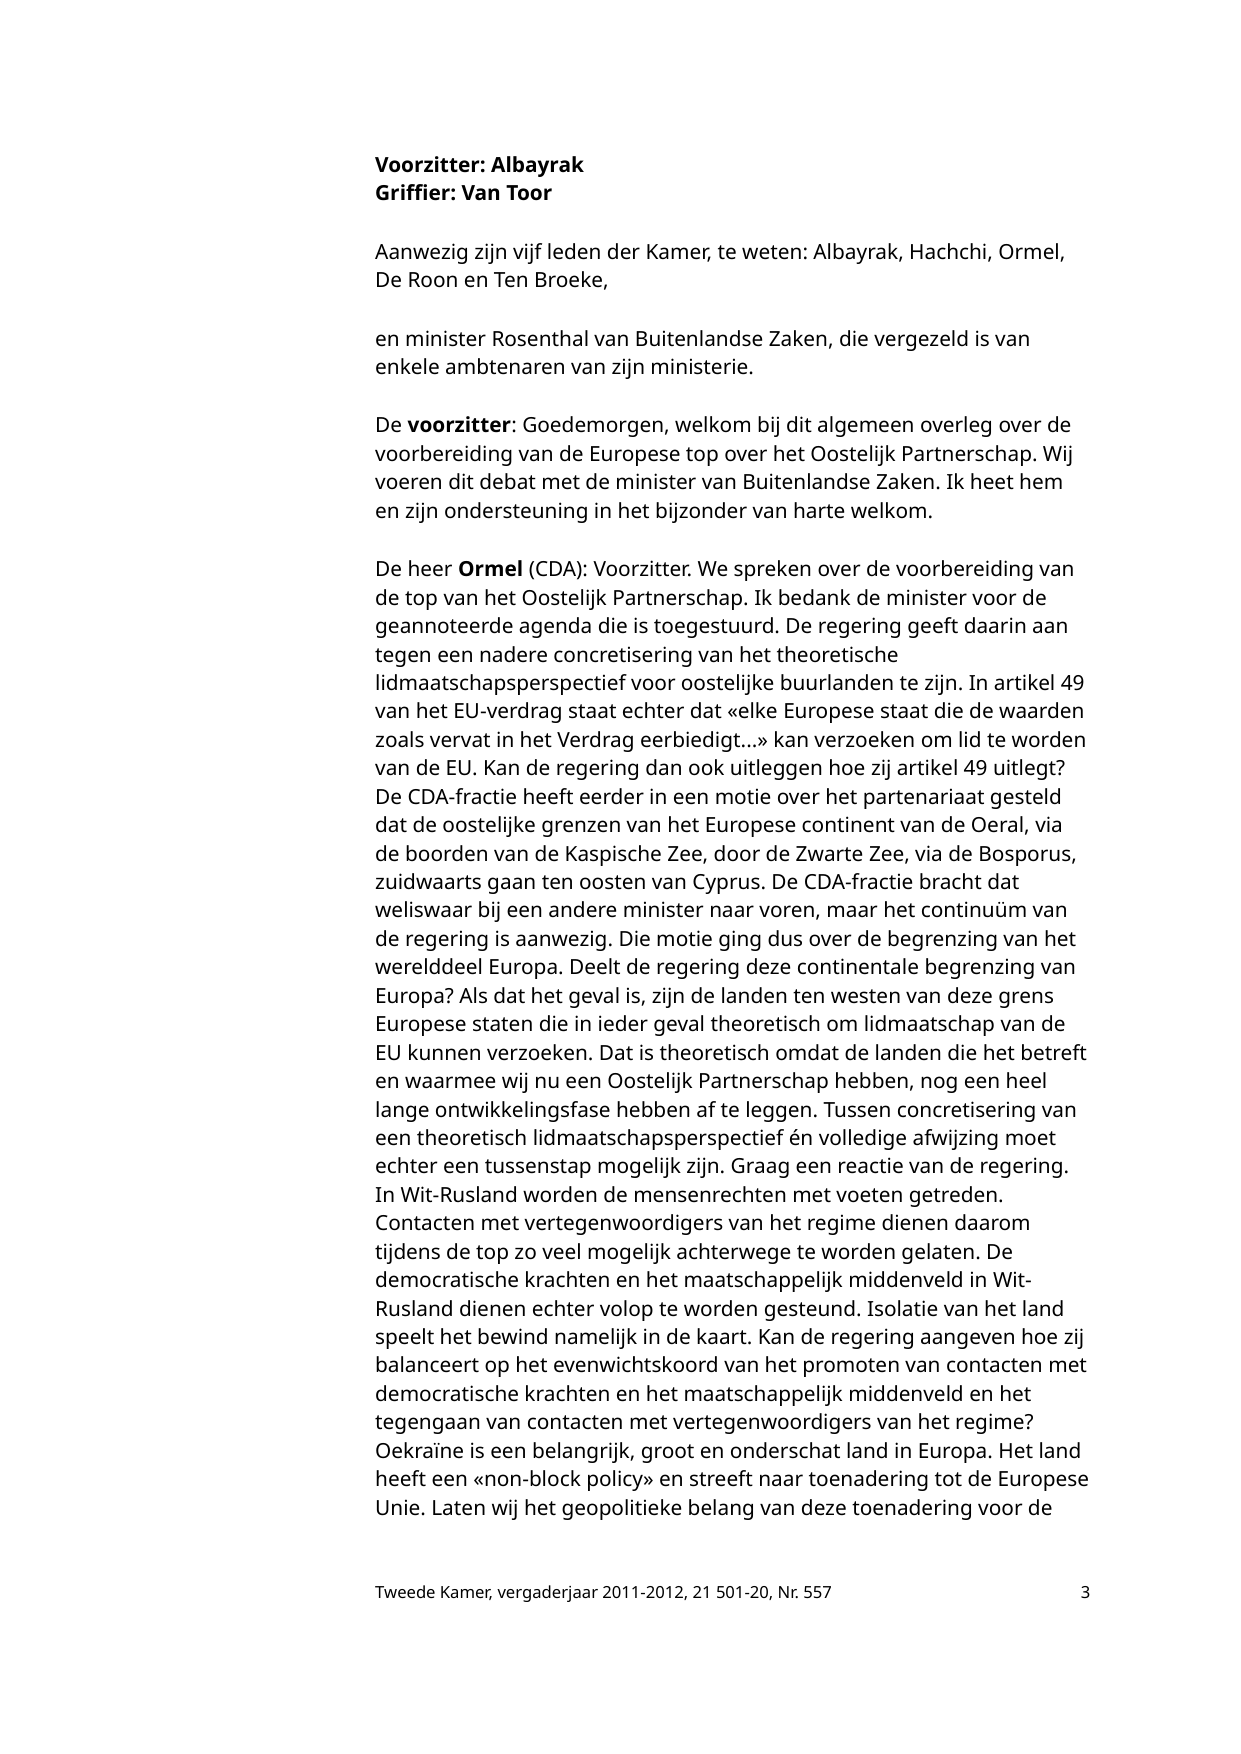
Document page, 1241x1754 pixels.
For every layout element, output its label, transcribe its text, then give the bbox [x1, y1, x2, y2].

text Griffier: Van Toor [375, 178, 1090, 207]
text en minister Rosenthal van Buitenlandse Zaken, die vergezeld is van enkele ambtenaren van zijn ministerie. [375, 324, 1090, 381]
text In Wit-Rusland worden de mensenrechten met voeten getreden. Contacten met vertegenwoordigers van het regime dienen daarom tijdens de top zo veel mogelijk achterwege te worden gelaten. De democratische krachten en het maatschappelijk middenveld in Wit-Rusland dienen echter volop te worden gesteund. Isolatie van het land speelt het bewind namelijk in de kaart. Kan de regering aangeven hoe zij balanceert op het evenwichtskoord van het promoten van contacten met democratische krachten en het maatschappelijk middenveld en het tegengaan van contacten met vertegenwoordigers van het regime? [375, 1180, 1090, 1436]
text De heer Ormel (CDA): Voorzitter. We spreken over de voorbereiding van de top van het Oostelijk Partnerschap. Ik bedank de minister voor de geannoteerde agenda die is toegestuurd. De regering geeft daarin aan tegen een nadere concretisering van het theoretische lidmaatschapsperspectief voor oostelijke buurlanden te zijn. In artikel 49 van het EU-verdrag staat echter dat «elke Europese staat die de waarden zoals vervat in het Verdrag eerbiedigt...» kan verzoeken om lid te worden van de EU. Kan de regering dan ook uitleggen hoe zij artikel 49 uitlegt? [375, 554, 1090, 782]
text De voorzitter: Goedemorgen, welkom bij dit algemeen overleg over de voorbereiding van de Europese top over het Oostelijk Partnerschap. Wij voeren dit debat met de minister van Buitenlandse Zaken. Ik heet hem en zijn ondersteuning in het bijzonder van harte welkom. [375, 411, 1090, 524]
text De CDA-fractie heeft eerder in een motie over het partenariaat gesteld dat de oostelijke grenzen van het Europese continent van de Oeral, via de boorden van de Kaspische Zee, door de Zwarte Zee, via de Bosporus, zuidwaarts gaan ten oosten van Cyprus. De CDA-fractie bracht dat weliswaar bij een andere minister naar voren, maar het continuüm van de regering is aanwezig. Die motie ging dus over de begrenzing van het werelddeel Europa. Deelt de regering deze continentale begrenzing van Europa? Als dat het geval is, zijn de landen ten westen van deze grens Europese staten die in ieder geval theoretisch om lidmaatschap van de EU kunnen verzoeken. Dat is theoretisch omdat de landen die het betreft en waarmee wij nu een Oostelijk Partnerschap hebben, nog een heel lange ontwikkelingsfase hebben af te leggen. Tussen concretisering van een theoretisch lidmaatschapsperspectief én volledige afwijzing moet echter een tussenstap mogelijk zijn. Graag een reactie van de regering. [375, 782, 1090, 1180]
text Voorzitter: Albayrak [375, 150, 1090, 178]
text Oekraïne is een belangrijk, groot en onderschat land in Europa. Het land heeft een «non-block policy» en streeft naar toenadering tot de Europese Unie. Laten wij het geopolitieke belang van deze toenadering voor de [375, 1436, 1090, 1521]
text Aanwezig zijn vijf leden der Kamer, te weten: Albayrak, Hachchi, Ormel, De Roon en Ten Broeke, [375, 237, 1090, 294]
